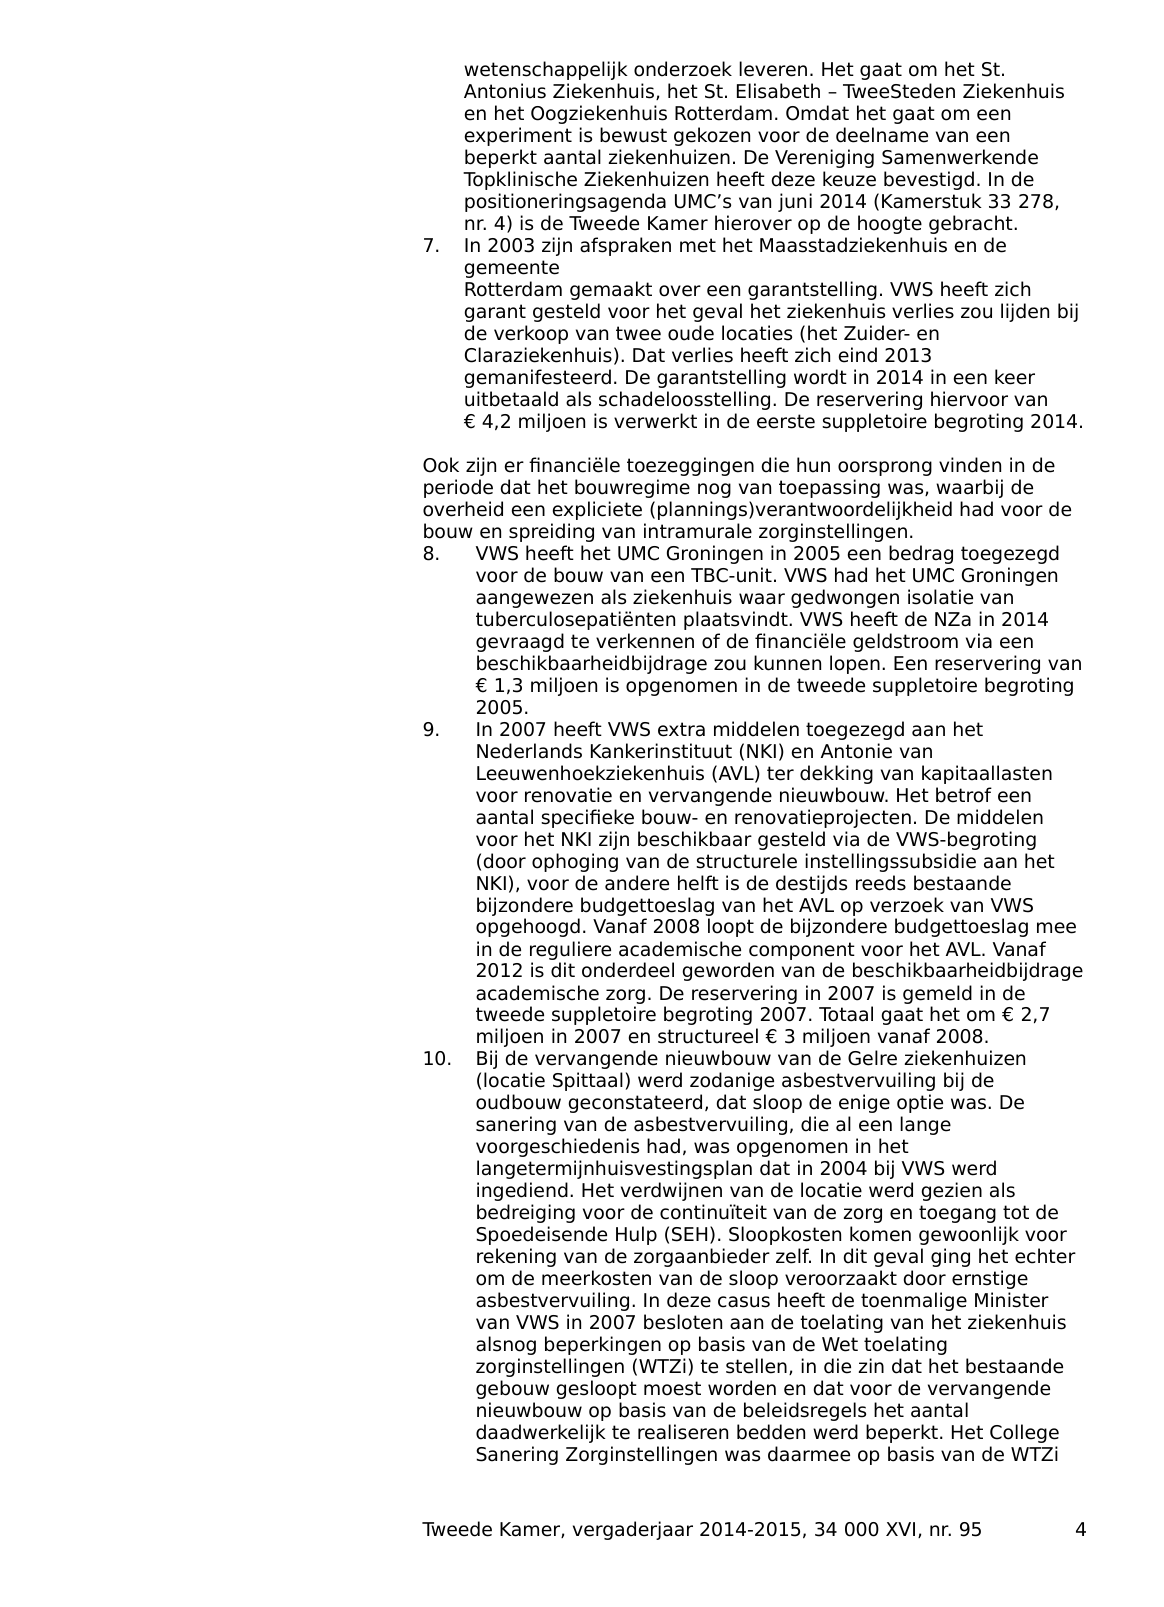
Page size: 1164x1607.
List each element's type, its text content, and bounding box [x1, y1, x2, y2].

text Rotterdam gemaakt over een garantstelling. VWS heeft zich garant gesteld voor het geval het ziekenhuis verlies zou lijden bij de verkoop van twee oude locaties (het Zuider- en Claraziekenhuis). Dat verlies heeft zich eind 2013 gemanifesteerd. De garantstelling wordt in 2014 in een keer uitbetaald als schadeloosstelling. De reservering hiervoor van € 4,2 miljoen is verwerkt in de eerste suppletoire begroting 2014. [464, 279, 1087, 433]
text 10. Bij de vervangende nieuwbouw van de Gelre ziekenhuizen (locatie Spittaal) werd zodanige asbestvervuiling bij de oudbouw geconstateerd, dat sloop de enige optie was. De sanering van de asbestvervuiling, die al een lange voorgeschiedenis had, was opgenomen in het langetermijnhuisvestingsplan dat in 2004 bij VWS werd ingediend. Het verdwijnen van de locatie werd gezien als bedreiging voor de continuïteit van de zorg en toegang tot de Spoedeisende Hulp (SEH). Sloopkosten komen gewoonlijk voor rekening van de zorgaanbieder zelf. In dit geval ging het echter om de meerkosten van de sloop veroorzaakt door ernstige asbestvervuiling. In deze casus heeft de toenmalige Minister van VWS in 2007 besloten aan de toelating van het ziekenhuis alsnog beperkingen op basis van de Wet toelating zorginstellingen (WTZi) te stellen, in die zin dat het bestaande gebouw gesloopt moest worden en dat voor de vervangende nieuwbouw op basis van de beleidsregels het aantal daadwerkelijk te realiseren bedden werd beperkt. Het College Sanering Zorginstellingen was daarmee op basis van de WTZi [422, 1048, 1087, 1466]
text 8. VWS heeft het UMC Groningen in 2005 een bedrag toegezegd voor de bouw van een TBC-unit. VWS had het UMC Groningen aangewezen als ziekenhuis waar gedwongen isolatie van tuberculosepatiënten plaatsvindt. VWS heeft de NZa in 2014 gevraagd te verkennen of de financiële geldstroom via een beschikbaarheidbijdrage zou kunnen lopen. Een reservering van € 1,3 miljoen is opgenomen in de tweede suppletoire begroting 2005. [422, 543, 1087, 719]
text wetenschappelijk onderzoek leveren. Het gaat om het St. Antonius Ziekenhuis, het St. Elisabeth – TweeSteden Ziekenhuis en het Oogziekenhuis Rotterdam. Omdat het gaat om een experiment is bewust gekozen voor de deelname van een beperkt aantal ziekenhuizen. De Vereniging Samenwerkende Topklinische Ziekenhuizen heeft deze keuze bevestigd. In de positioneringsagenda UMC’s van juni 2014 (Kamerstuk 33 278, nr. 4) is de Tweede Kamer hierover op de hoogte gebracht. [422, 59, 1087, 235]
text Ook zijn er financiële toezeggingen die hun oorsprong vinden in de periode dat het bouwregime nog van toepassing was, waarbij de overheid een expliciete (plannings)verantwoordelijkheid had voor de bouw en spreiding van intramurale zorginstellingen. [422, 455, 1087, 543]
text 9. In 2007 heeft VWS extra middelen toegezegd aan het Nederlands Kankerinstituut (NKI) en Antonie van Leeuwenhoekziekenhuis (AVL) ter dekking van kapitaallasten voor renovatie en vervangende nieuwbouw. Het betrof een aantal specifieke bouw- en renovatieprojecten. De middelen voor het NKI zijn beschikbaar gesteld via de VWS-begroting (door ophoging van de structurele instellingssubsidie aan het NKI), voor de andere helft is de destijds reeds bestaande bijzondere budgettoeslag van het AVL op verzoek van VWS opgehoogd. Vanaf 2008 loopt de bijzondere budgettoeslag mee in de reguliere academische component voor het AVL. Vanaf 2012 is dit onderdeel geworden van de beschikbaarheidbijdrage academische zorg. De reservering in 2007 is gemeld in de tweede suppletoire begroting 2007. Totaal gaat het om € 2,7 miljoen in 2007 en structureel € 3 miljoen vanaf 2008. [422, 719, 1087, 1048]
text 7. In 2003 zijn afspraken met het Maasstadziekenhuis en de gemeente [422, 235, 1087, 279]
